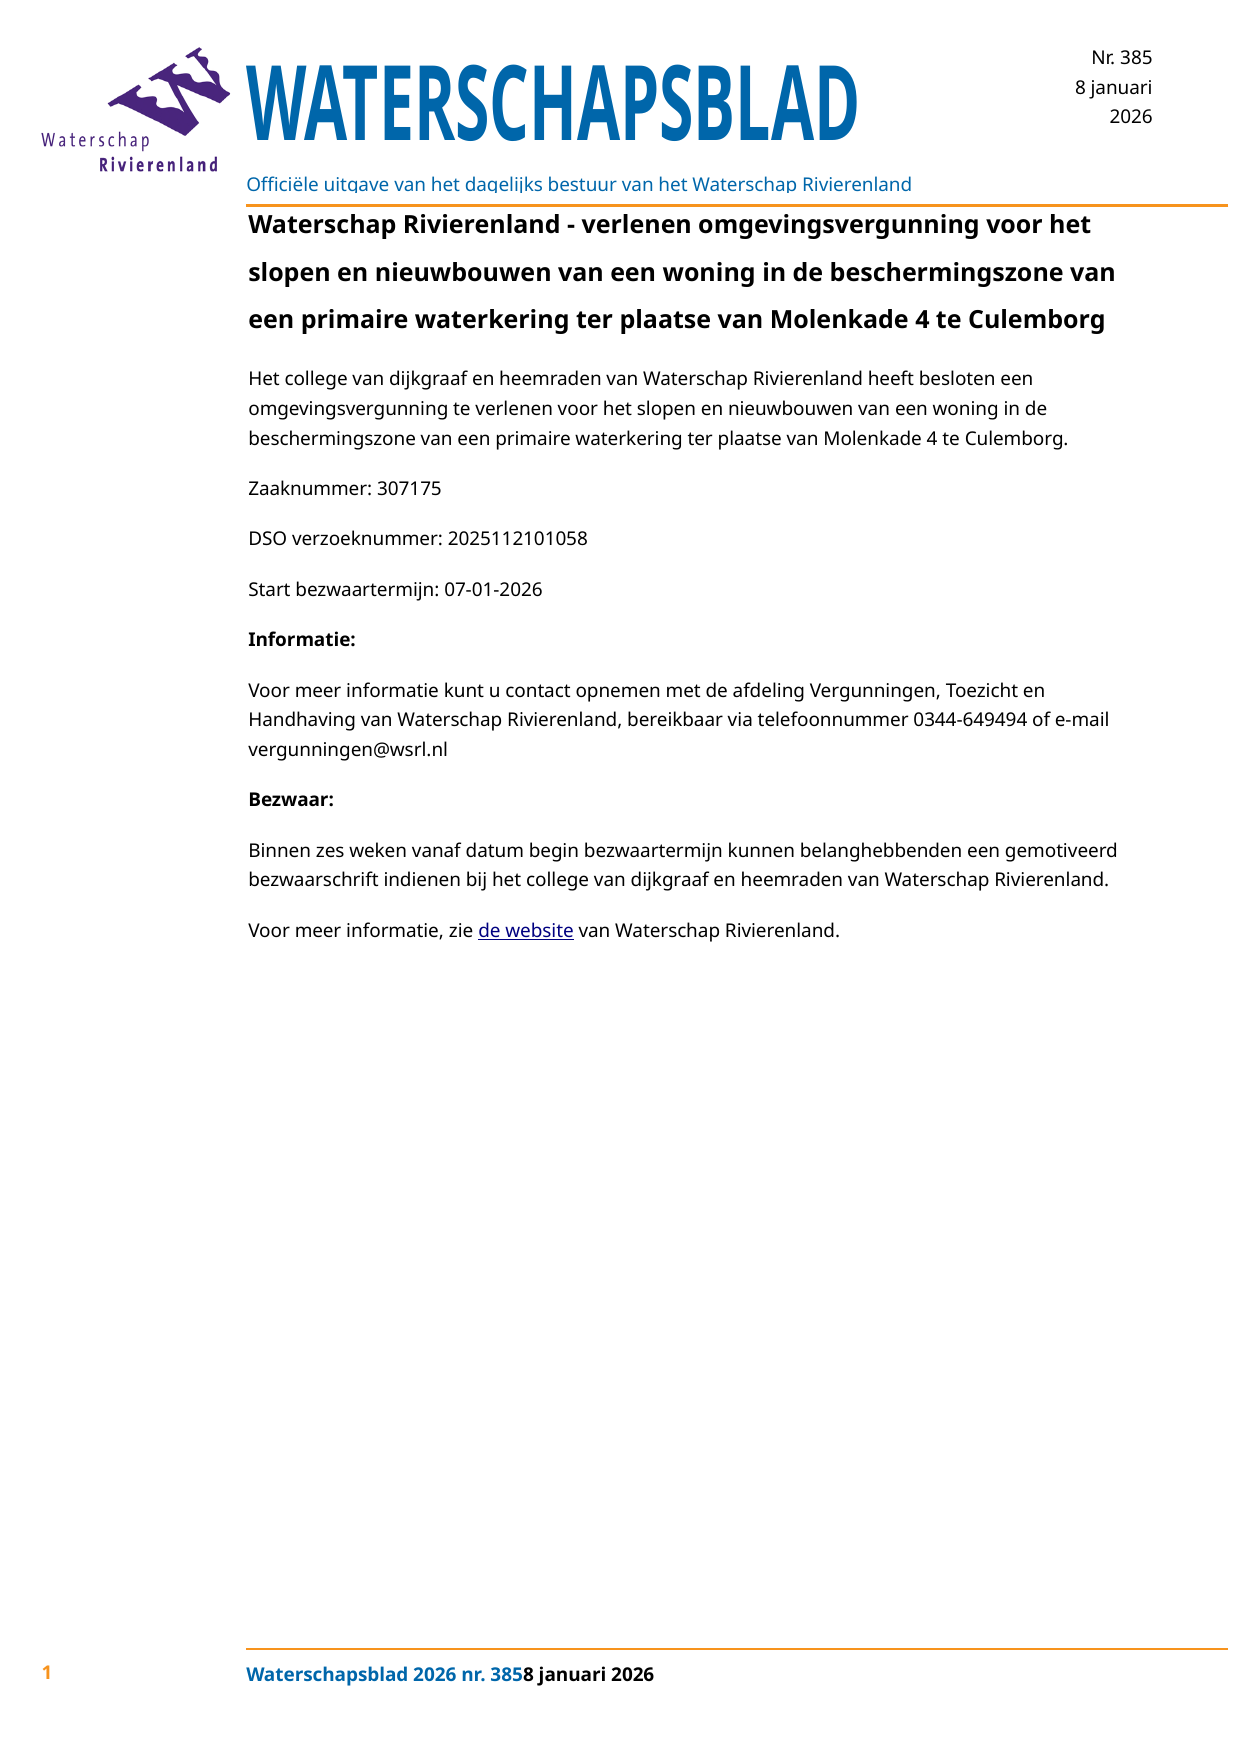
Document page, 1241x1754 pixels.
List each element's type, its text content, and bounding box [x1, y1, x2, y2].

text Het college van dijkgraaf en heemraden van Waterschap Rivierenland heeft besloten een omgevingsvergunning te verlenen voor het slopen en nieuwbouwen van een woning in de beschermingszone van een primaire waterkering ter plaatse van Molenkade 4 te Culemborg. [248, 366, 1152, 450]
text Voor meer informatie, zie de website van Waterschap Rivierenland. [248, 917, 1152, 942]
text Waterschap Rivierenland - verlenen omgevingsvergunning voor het slopen en nieuwbouwen van een woning in de beschermingszone van een primaire waterkering ter plaatse van Molenkade 4 te Culemborg [248, 207, 1152, 336]
text DSO verzoeknummer: 2025112101058 [248, 526, 1152, 551]
text Binnen zes weken vanaf datum begin bezwaartermijn kunnen belanghebbenden een gemotiveerd bezwaarschrift indienen bij het college van dijkgraaf en heemraden van Waterschap Rivierenland. [248, 837, 1152, 892]
text Informatie: [248, 626, 1152, 652]
text Start bezwaartermijn: 07-01-2026 [248, 576, 1152, 602]
text Voor meer informatie kunt u contact opnemen met de afdeling Vergunningen, Toezicht en Handhaving van Waterschap Rivierenland, bereikbaar via telefoonnummer 0344-649494 of e-mail vergunningen@wsrl.nl [248, 677, 1152, 762]
text Zaaknummer: 307175 [248, 475, 1152, 501]
picture [41, 47, 231, 172]
text Bezwaar: [248, 786, 1152, 812]
